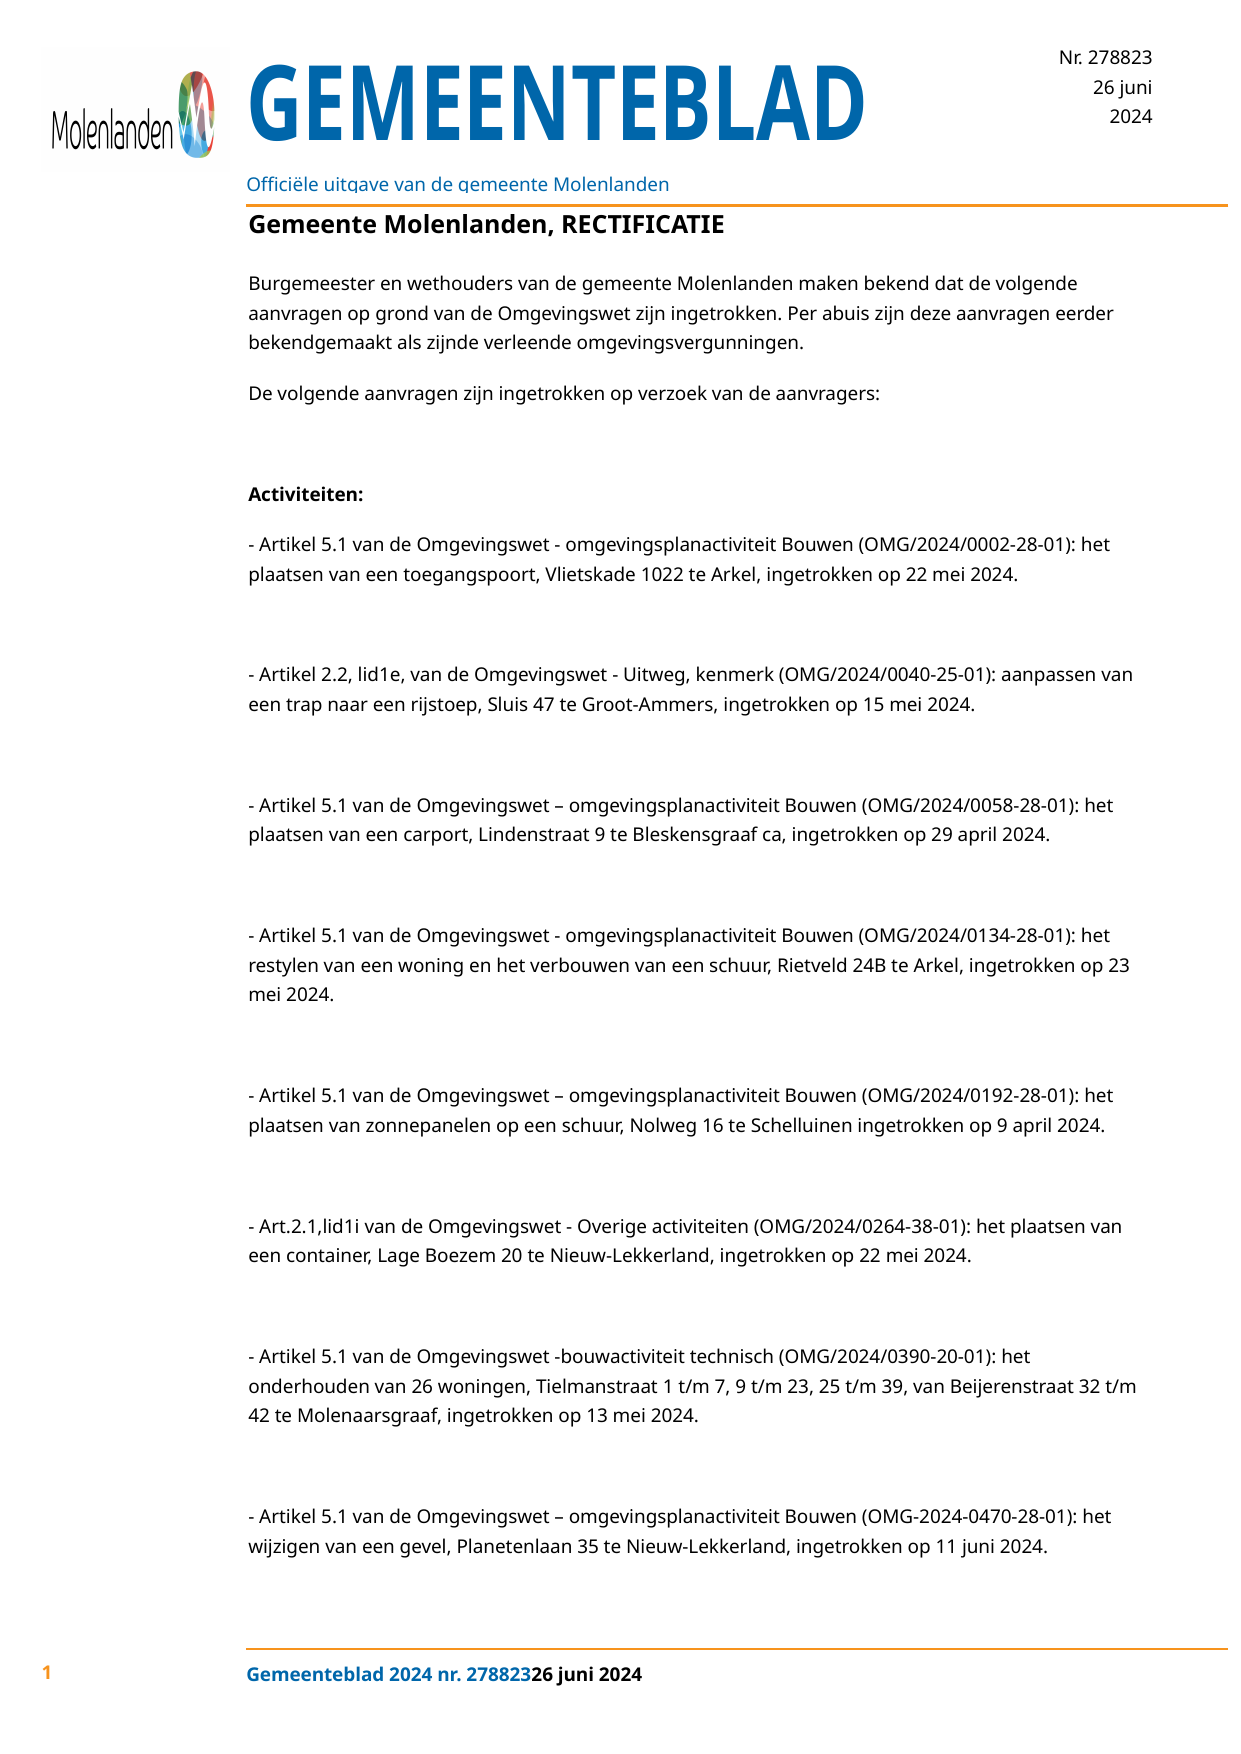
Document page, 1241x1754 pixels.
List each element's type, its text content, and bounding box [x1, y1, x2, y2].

text - Artikel 5.1 van de Omgevingswet - omgevingsplanactiviteit Bouwen (OMG/2024/0134-28-01): het restylen van een woning en het verbouwen van een schuur, Rietveld 24B te Arkel, ingetrokken op 23 mei 2024. [248, 922, 1152, 1007]
text - Artikel 5.1 van de Omgevingswet – omgevingsplanactiviteit Bouwen (OMG/2024/0058-28-01): het plaatsen van een carport, Lindenstraat 9 te Bleskensgraaf ca, ingetrokken op 29 april 2024. [248, 792, 1152, 847]
text - Artikel 5.1 van de Omgevingswet – omgevingsplanactiviteit Bouwen (OMG-2024-0470-28-01): het wijzigen van een gevel, Planetenlaan 35 te Nieuw-Lekkerland, ingetrokken op 11 juni 2024. [248, 1503, 1152, 1558]
text Gemeente Molenlanden, RECTIFICATIE [248, 207, 1152, 241]
text - Art.2.1,lid1i van de Omgevingswet - Overige activiteiten (OMG/2024/0264-38-01): het plaatsen van een container, Lage Boezem 20 te Nieuw-Lekkerland, ingetrokken op 22 mei 2024. [248, 1213, 1152, 1268]
text - Artikel 5.1 van de Omgevingswet - omgevingsplanactiviteit Bouwen (OMG/2024/0002-28-01): het plaatsen van een toegangspoort, Vlietskade 1022 te Arkel, ingetrokken op 22 mei 2024. [248, 531, 1152, 586]
text - Artikel 2.2, lid1e, van de Omgevingswet - Uitweg, kenmerk (OMG/2024/0040-25-01): aanpassen van een trap naar een rijstoep, Sluis 47 te Groot-Ammers, ingetrokken op 15 mei 2024. [248, 662, 1152, 717]
text Activiteiten: [248, 481, 1152, 506]
text Burgemeester en wethouders van de gemeente Molenlanden maken bekend dat de volgende aanvragen op grond van de Omgevingswet zijn ingetrokken. Per abuis zijn deze aanvragen eerder bekendgemaakt als zijnde verleende omgevingsvergunningen. [248, 270, 1152, 355]
picture [41, 47, 231, 172]
text - Artikel 5.1 van de Omgevingswet – omgevingsplanactiviteit Bouwen (OMG/2024/0192-28-01): het plaatsen van zonnepanelen op een schuur, Nolweg 16 te Schelluinen ingetrokken op 9 april 2024. [248, 1082, 1152, 1138]
text - Artikel 5.1 van de Omgevingswet -bouwactiviteit technisch (OMG/2024/0390-20-01): het onderhouden van 26 woningen, Tielmanstraat 1 t/m 7, 9 t/m 23, 25 t/m 39, van Beijerenstraat 32 t/m 42 te Molenaarsgraaf, ingetrokken op 13 mei 2024. [248, 1343, 1152, 1428]
text De volgende aanvragen zijn ingetrokken op verzoek van de aanvragers: [248, 380, 1152, 406]
